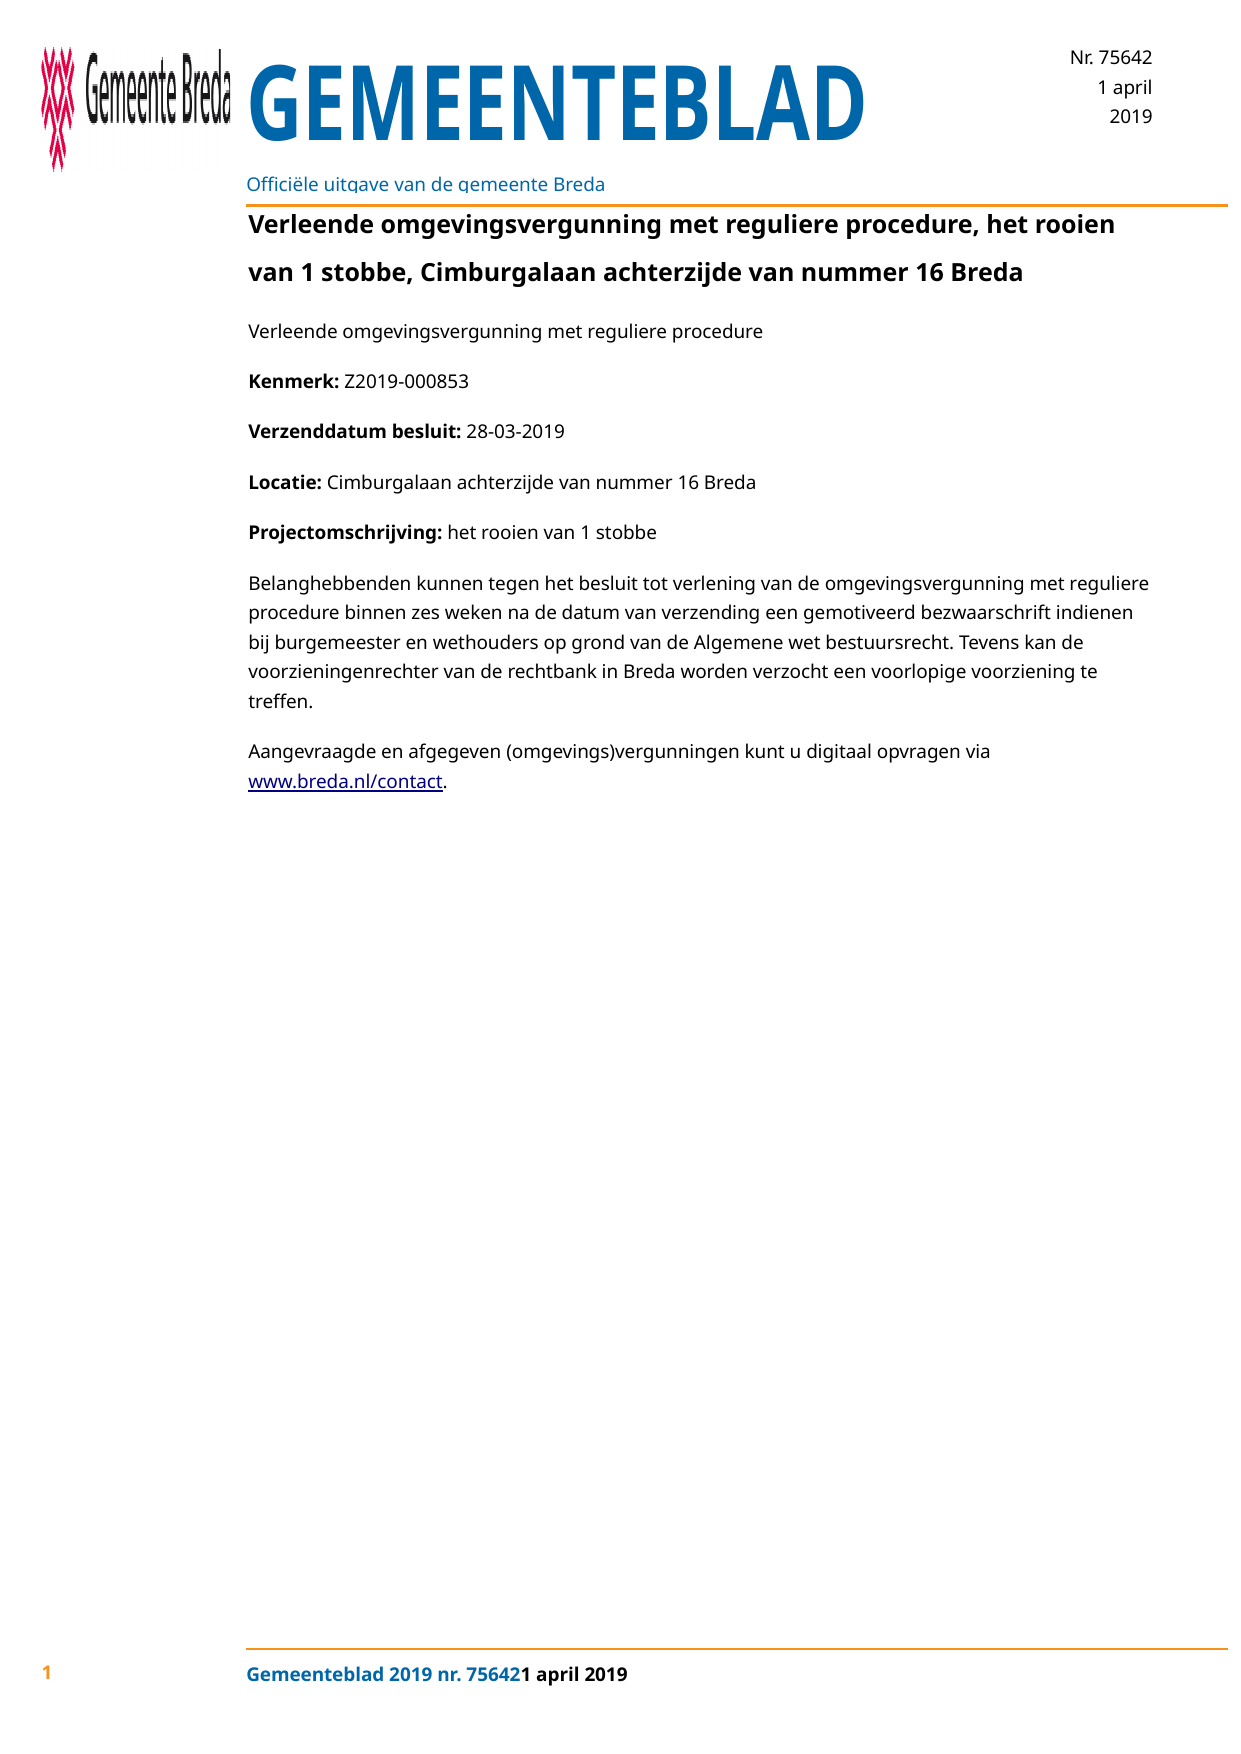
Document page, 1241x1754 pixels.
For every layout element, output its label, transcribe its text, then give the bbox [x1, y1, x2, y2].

text Projectomschrijving: het rooien van 1 stobbe [248, 519, 1152, 545]
text Verzenddatum besluit: 28-03-2019 [248, 419, 1152, 444]
text Verleende omgevingsvergunning met reguliere procedure [248, 318, 1152, 344]
text Verleende omgevingsvergunning met reguliere procedure, het rooien van 1 stobbe, Cimburgalaan achterzijde van nummer 16 Breda [248, 207, 1152, 288]
text Kenmerk: Z2019-000853 [248, 368, 1152, 394]
text Belanghebbenden kunnen tegen het besluit tot verlening van de omgevingsvergunning met reguliere procedure binnen zes weken na de datum van verzending een gemotiveerd bezwaarschrift indienen bij burgemeester en wethouders op grond van de Algemene wet bestuursrecht. Tevens kan de voorzieningenrechter van de rechtbank in Breda worden verzocht een voorlopige voorziening te treffen. [248, 570, 1152, 714]
picture [41, 47, 231, 172]
text Aangevraagde en afgegeven (omgevings)vergunningen kunt u digitaal opvragen via www.breda.nl/contact. [248, 739, 1152, 794]
text Locatie: Cimburgalaan achterzijde van nummer 16 Breda [248, 469, 1152, 495]
